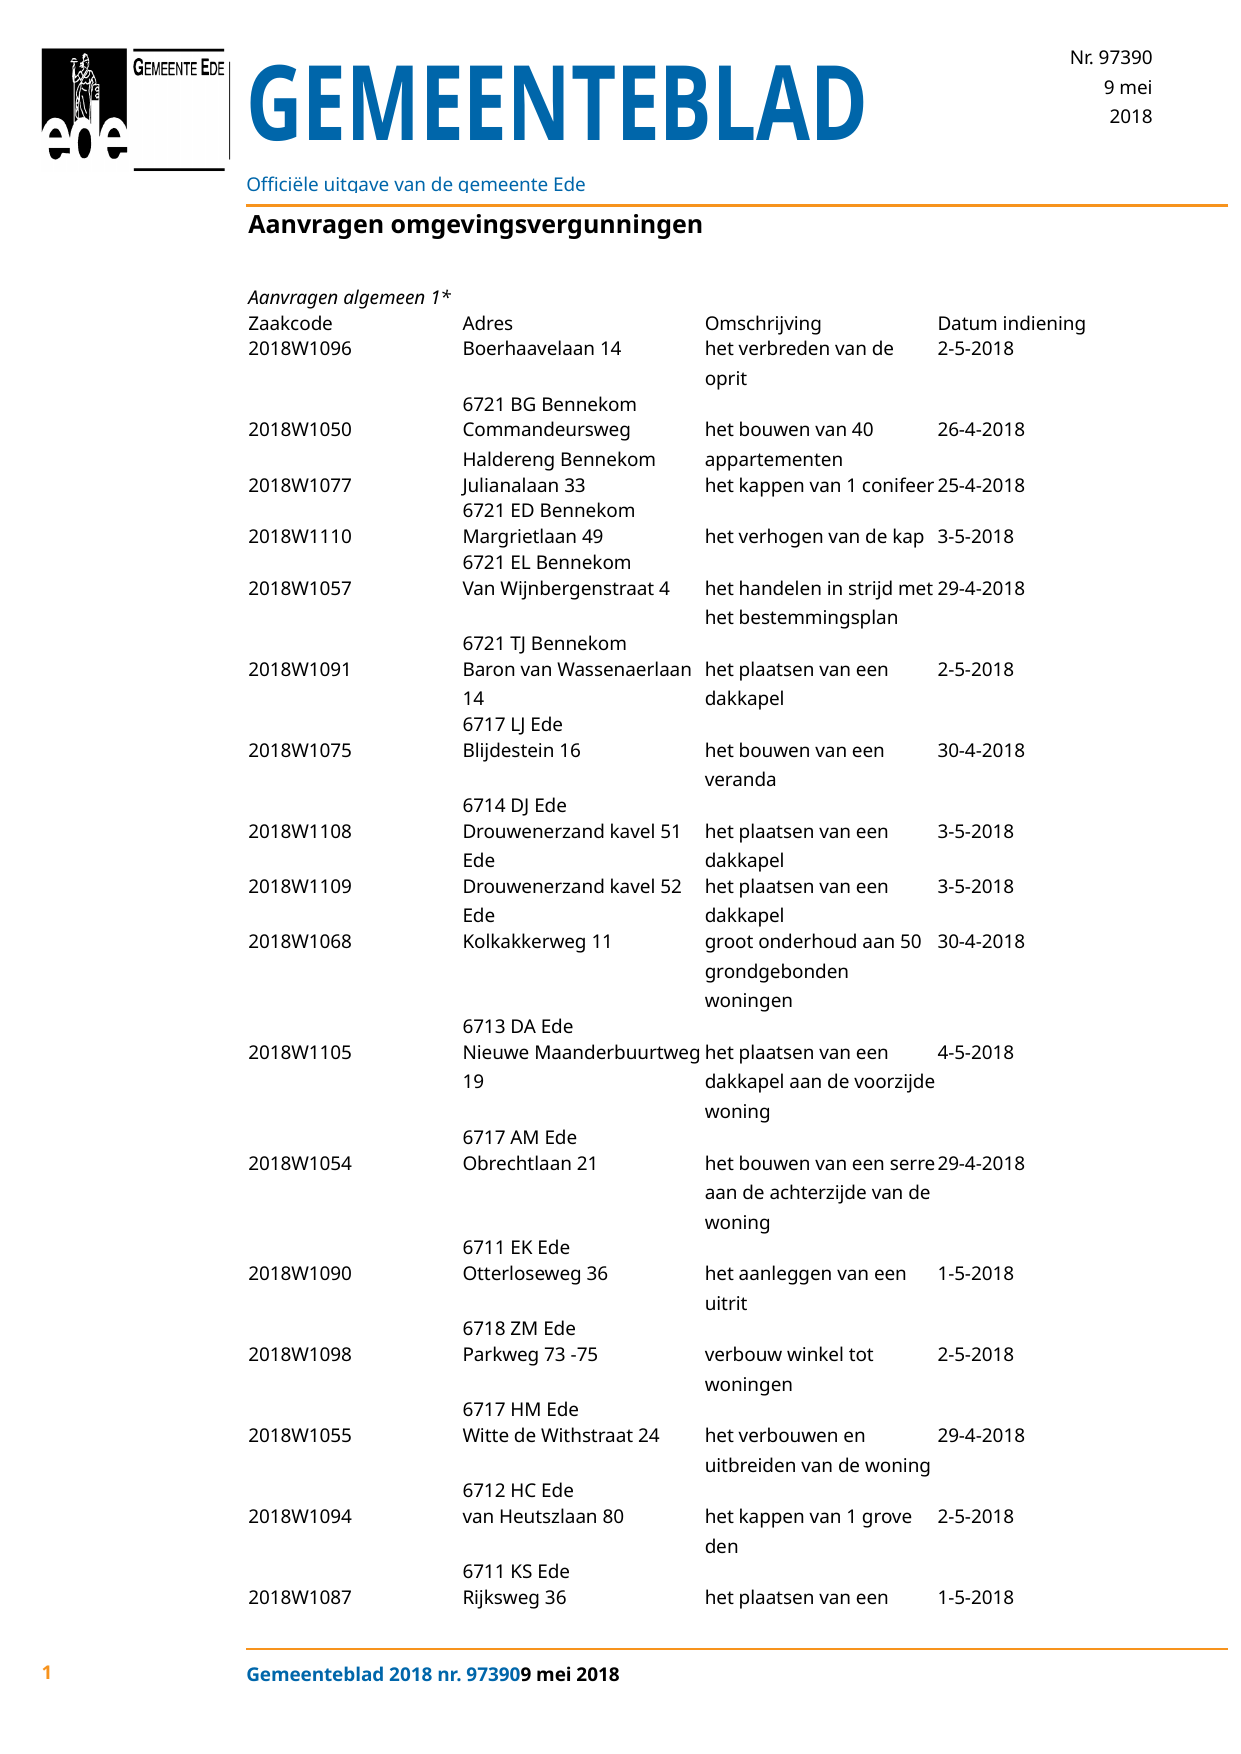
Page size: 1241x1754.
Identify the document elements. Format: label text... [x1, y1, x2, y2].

table_cell 2018W1090 [248, 1260, 462, 1316]
table_cell het bouwen van een veranda [705, 737, 937, 792]
table_cell 30-4-2018 [937, 737, 1152, 792]
table_cell [937, 1316, 1152, 1341]
table_cell [937, 792, 1152, 818]
table_cell [248, 1124, 462, 1150]
table_cell [248, 1013, 462, 1039]
table_cell 6721 BG Bennekom [462, 391, 704, 416]
table_cell 29-4-2018 [937, 575, 1152, 630]
table_cell 1-5-2018 [937, 1585, 1152, 1610]
table_cell het aanleggen van een uitrit [705, 1260, 937, 1316]
table_cell het bouwen van 40 appartementen [705, 416, 937, 472]
table_cell 2018W1096 [248, 335, 462, 391]
table_cell [937, 711, 1152, 737]
text Aanvragen algemeen 1* [248, 284, 1152, 309]
table_cell het plaatsen van een dakkapel aan de voorzijde woning [705, 1039, 937, 1124]
table_cell Rijksweg 36 [462, 1585, 704, 1610]
table_cell [705, 1235, 937, 1260]
table_cell 6718 ZM Ede [462, 1316, 704, 1341]
table_cell 30-4-2018 [937, 929, 1152, 1013]
table_cell [937, 1397, 1152, 1422]
table_cell 26-4-2018 [937, 416, 1152, 472]
table_cell het kappen van 1 conifeer [705, 472, 937, 497]
table_cell [248, 792, 462, 818]
table_cell 6721 ED Bennekom [462, 498, 704, 523]
table_cell 6714 DJ Ede [462, 792, 704, 818]
table_cell 2018W1068 [248, 929, 462, 1013]
table_cell [248, 1316, 462, 1341]
table_cell Julianalaan 33 [462, 472, 704, 497]
table_cell van Heutszlaan 80 [462, 1504, 704, 1559]
table_cell 2018W1057 [248, 575, 462, 630]
table_cell 2018W1105 [248, 1039, 462, 1124]
table_cell [705, 1478, 937, 1503]
table_cell het kappen van 1 grove den [705, 1504, 937, 1559]
table_cell het plaatsen van een dakkapel [705, 873, 937, 928]
table_cell [705, 711, 937, 737]
table_cell [937, 1124, 1152, 1150]
table_cell [248, 391, 462, 416]
picture [41, 47, 231, 172]
table_cell [705, 1316, 937, 1341]
table_cell 2-5-2018 [937, 1341, 1152, 1397]
table_cell [937, 1013, 1152, 1039]
table_cell 2018W1091 [248, 656, 462, 711]
table_cell het plaatsen van een dakkapel [705, 818, 937, 873]
table_cell 6717 AM Ede [462, 1124, 704, 1150]
table_cell 2-5-2018 [937, 656, 1152, 711]
table_cell 2018W1094 [248, 1504, 462, 1559]
table_cell [705, 498, 937, 523]
text Aanvragen omgevingsvergunningen [248, 207, 1152, 241]
table_header Adres [462, 310, 704, 335]
table_cell 2018W1054 [248, 1150, 462, 1234]
table_cell groot onderhoud aan 50 grondgebonden woningen [705, 929, 937, 1013]
table_cell Baron van Wassenaerlaan 14 [462, 656, 704, 711]
table_cell [248, 549, 462, 575]
table_cell 2018W1108 [248, 818, 462, 873]
table_cell het plaatsen van een [705, 1585, 937, 1610]
table_cell 3-5-2018 [937, 523, 1152, 549]
table_cell 1-5-2018 [937, 1260, 1152, 1316]
table_cell Margrietlaan 49 [462, 523, 704, 549]
table_cell Drouwenerzand kavel 51 Ede [462, 818, 704, 873]
table_cell 2018W1087 [248, 1585, 462, 1610]
table_cell [937, 630, 1152, 656]
table_cell Blijdestein 16 [462, 737, 704, 792]
table_header Zaakcode [248, 310, 462, 335]
table_cell [705, 1124, 937, 1150]
table_cell [937, 549, 1152, 575]
table_cell 2018W1109 [248, 873, 462, 928]
table_cell Nieuwe Maanderbuurtweg 19 [462, 1039, 704, 1124]
table_cell 6713 DA Ede [462, 1013, 704, 1039]
table_cell het bouwen van een serre aan de achterzijde van de woning [705, 1150, 937, 1234]
table_cell [705, 391, 937, 416]
table_cell 6712 HC Ede [462, 1478, 704, 1503]
table_cell [937, 1478, 1152, 1503]
table_cell Van Wijnbergenstraat 4 [462, 575, 704, 630]
table_cell [937, 498, 1152, 523]
table_cell 6721 TJ Bennekom [462, 630, 704, 656]
table_cell [705, 1397, 937, 1422]
table_cell 2-5-2018 [937, 335, 1152, 391]
table_cell 6721 EL Bennekom [462, 549, 704, 575]
table_cell [705, 630, 937, 656]
table_cell 2018W1075 [248, 737, 462, 792]
table_cell 4-5-2018 [937, 1039, 1152, 1124]
table_cell Boerhaavelaan 14 [462, 335, 704, 391]
table_cell 2018W1050 [248, 416, 462, 472]
table_cell [248, 630, 462, 656]
table_cell verbouw winkel tot woningen [705, 1341, 937, 1397]
table_cell 2018W1110 [248, 523, 462, 549]
table_cell [937, 391, 1152, 416]
table_cell Witte de Withstraat 24 [462, 1423, 704, 1478]
table_cell Kolkakkerweg 11 [462, 929, 704, 1013]
table_cell Commandeursweg Haldereng Bennekom [462, 416, 704, 472]
table_cell 6717 HM Ede [462, 1397, 704, 1422]
table_cell 6711 KS Ede [462, 1559, 704, 1584]
table_cell 3-5-2018 [937, 873, 1152, 928]
table_cell [248, 1235, 462, 1260]
table_cell 2018W1098 [248, 1341, 462, 1397]
table_cell [705, 1559, 937, 1584]
table_cell [937, 1235, 1152, 1260]
table_header Omschrijving [705, 310, 937, 335]
table_cell 3-5-2018 [937, 818, 1152, 873]
table_cell 29-4-2018 [937, 1150, 1152, 1234]
table_cell Otterloseweg 36 [462, 1260, 704, 1316]
table_cell [248, 1559, 462, 1584]
table_cell het verhogen van de kap [705, 523, 937, 549]
table_cell 25-4-2018 [937, 472, 1152, 497]
table_cell het verbreden van de oprit [705, 335, 937, 391]
table_cell het handelen in strijd met het bestemmingsplan [705, 575, 937, 630]
table_cell het verbouwen en uitbreiden van de woning [705, 1423, 937, 1478]
table_cell 6711 EK Ede [462, 1235, 704, 1260]
table_cell 29-4-2018 [937, 1423, 1152, 1478]
table_header Datum indiening [937, 310, 1152, 335]
table_cell 2018W1055 [248, 1423, 462, 1478]
table_cell [705, 549, 937, 575]
table_cell [937, 1559, 1152, 1584]
table_cell Parkweg 73 -75 [462, 1341, 704, 1397]
table_cell 6717 LJ Ede [462, 711, 704, 737]
table_cell [248, 498, 462, 523]
table_cell 2-5-2018 [937, 1504, 1152, 1559]
table_cell Drouwenerzand kavel 52 Ede [462, 873, 704, 928]
table_cell [705, 1013, 937, 1039]
table_cell [248, 1478, 462, 1503]
table_cell [705, 792, 937, 818]
table_cell Obrechtlaan 21 [462, 1150, 704, 1234]
table_cell [248, 1397, 462, 1422]
table_cell [248, 711, 462, 737]
table_cell 2018W1077 [248, 472, 462, 497]
table_cell het plaatsen van een dakkapel [705, 656, 937, 711]
